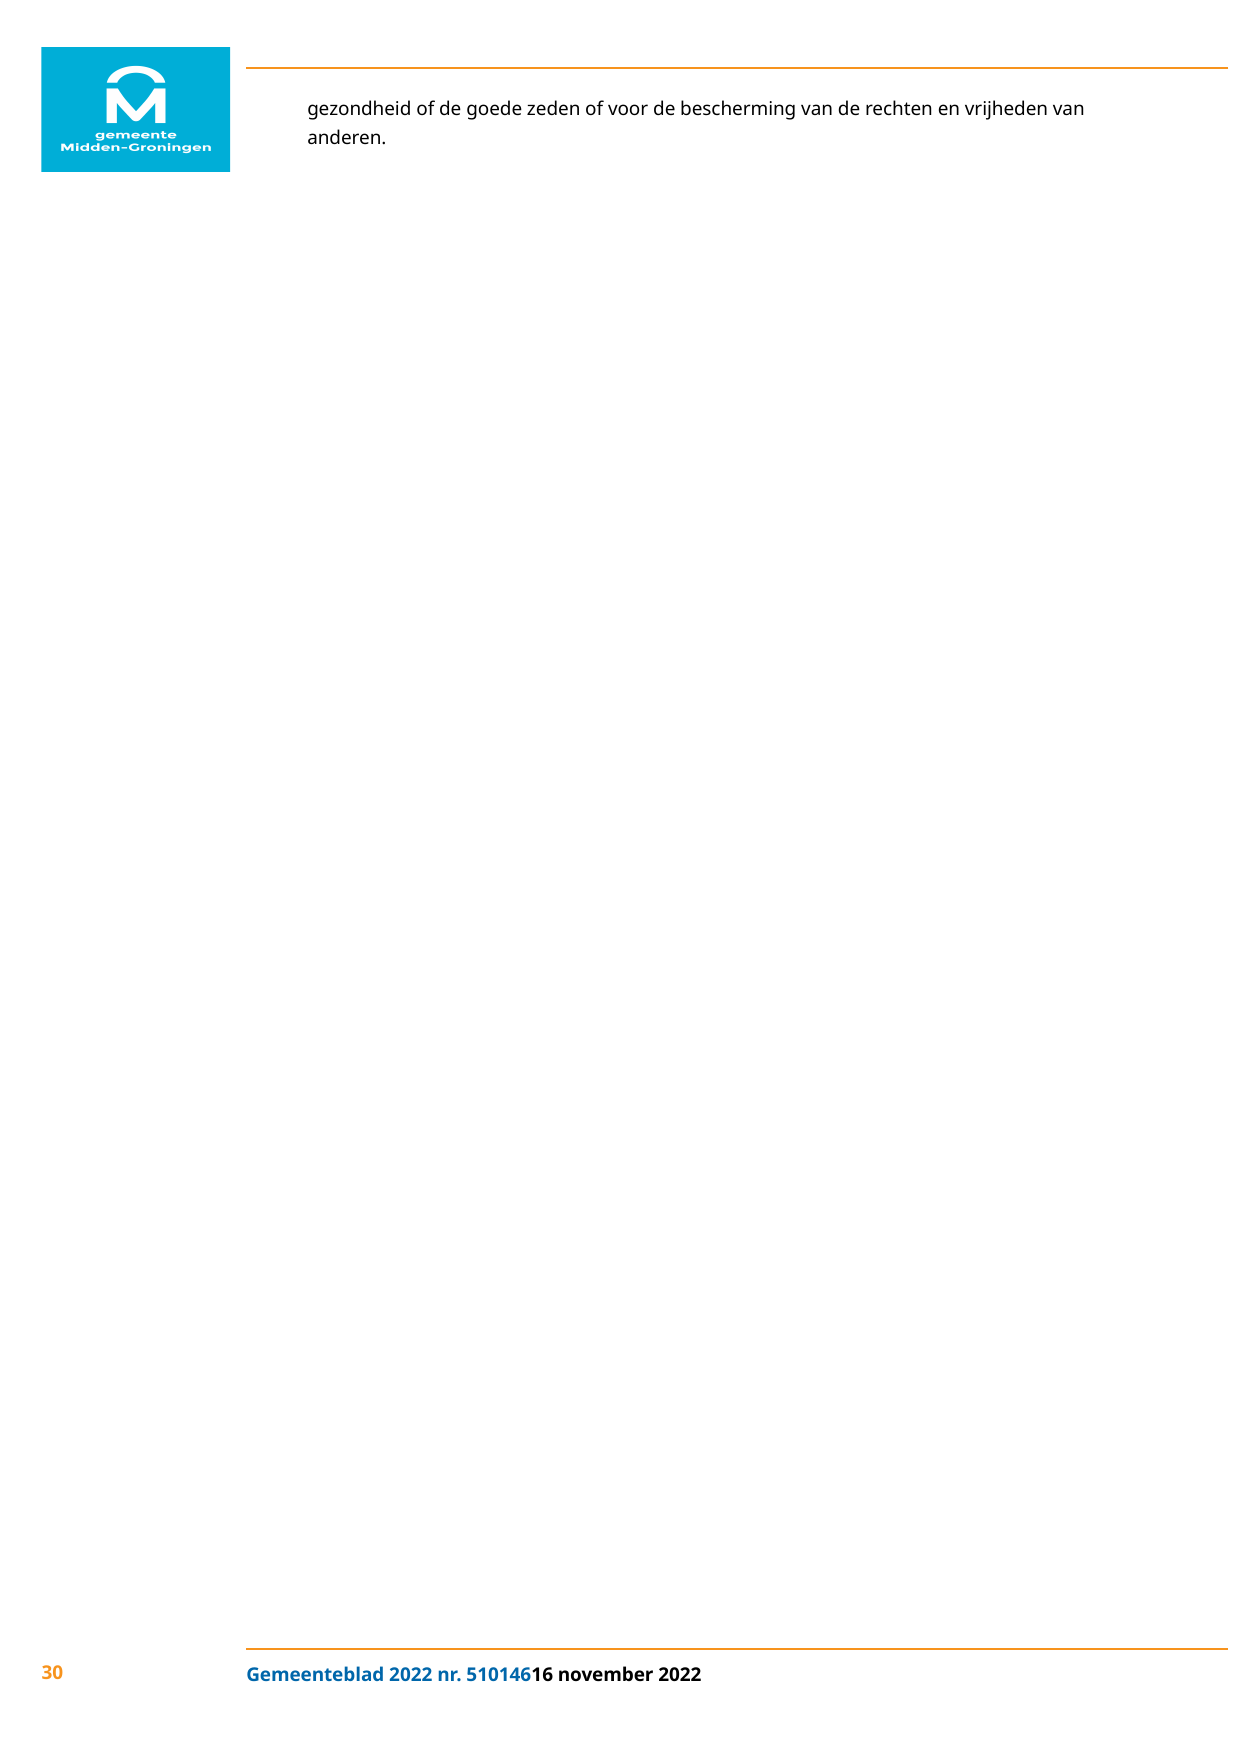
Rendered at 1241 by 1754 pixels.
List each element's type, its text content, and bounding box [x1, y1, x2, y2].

picture [108, 66, 164, 82]
picture [107, 89, 165, 122]
picture [184, 146, 190, 153]
list gezondheid of de goede zeden of voor de bescherming van de rechten en vrijheden van anderen. [248, 95, 1152, 150]
